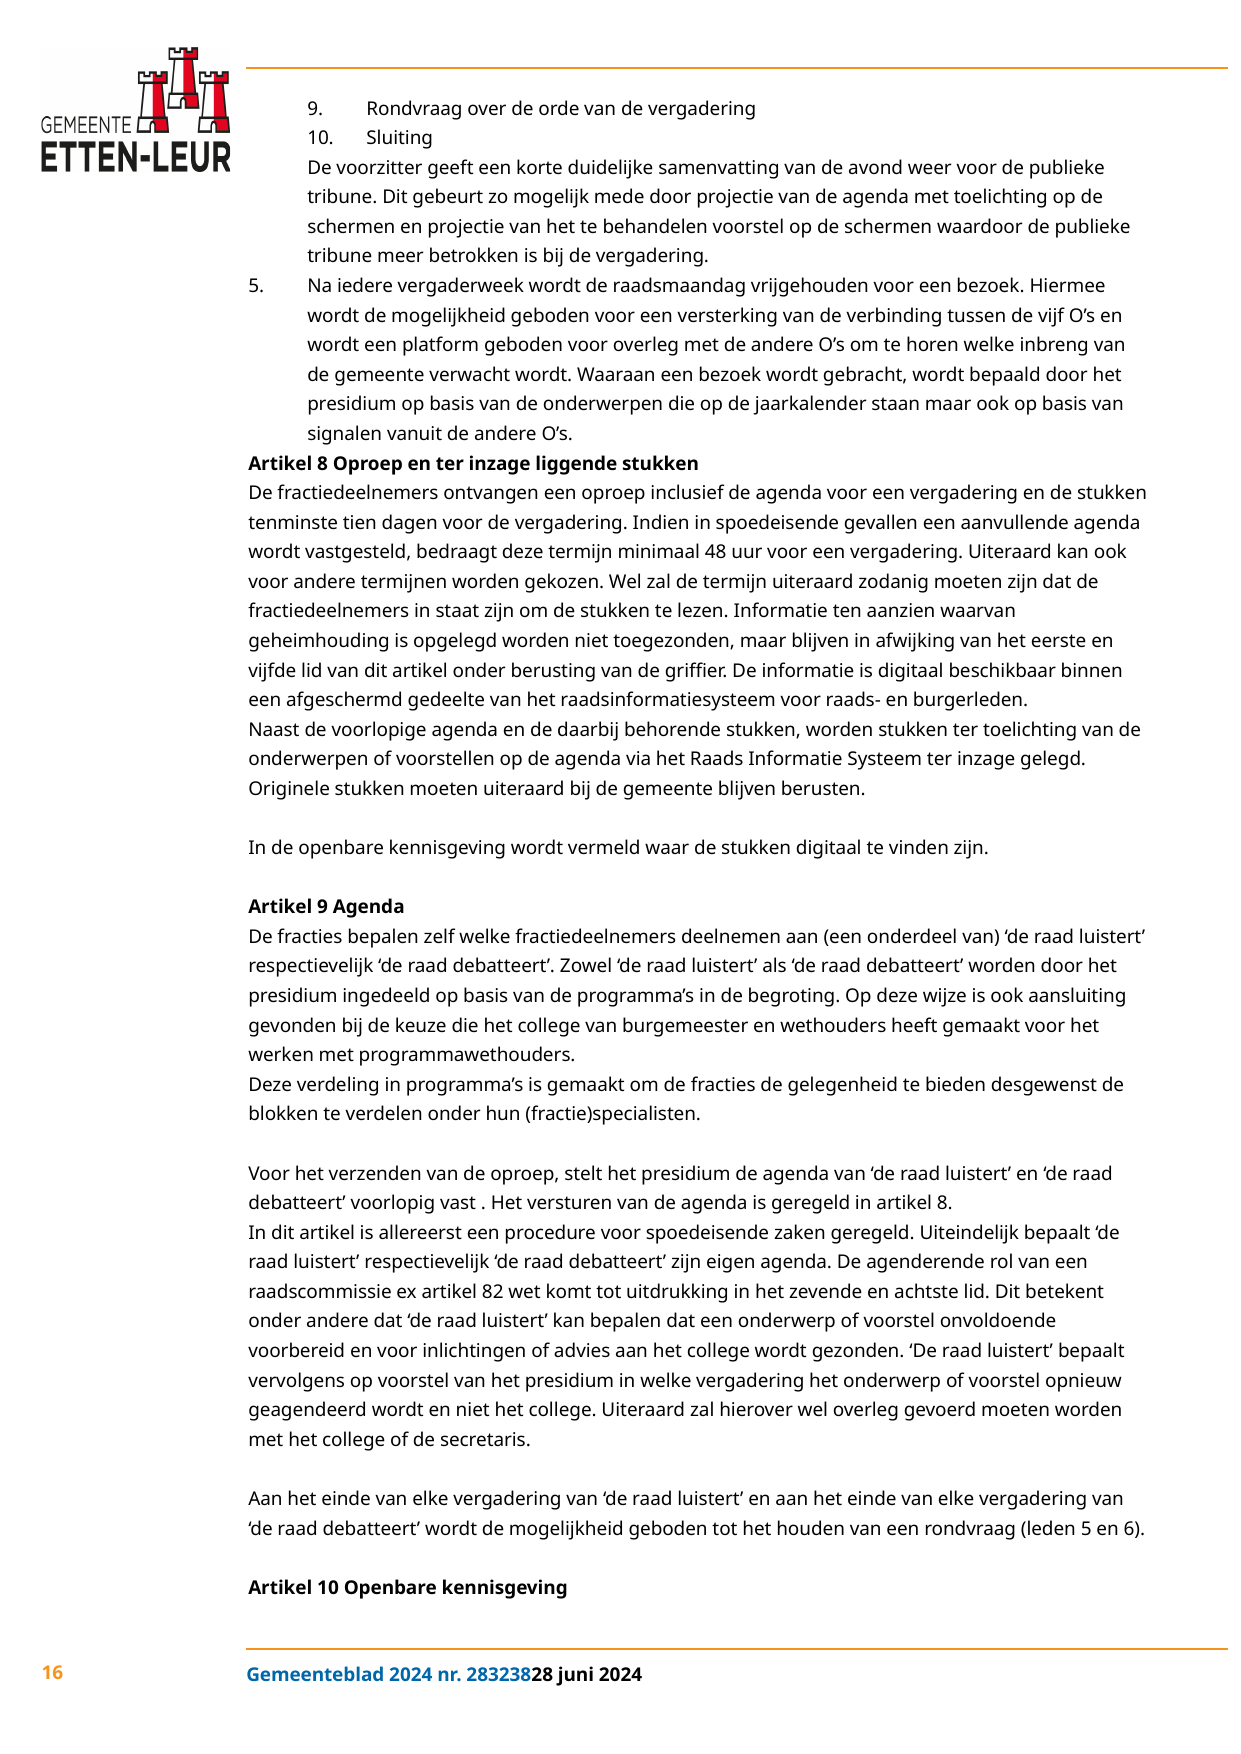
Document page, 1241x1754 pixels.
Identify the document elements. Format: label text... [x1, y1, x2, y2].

text In de openbare kennisgeving wordt vermeld waar de stukken digitaal te vinden zijn. [248, 834, 1152, 860]
text Artikel 10 Openbare kennisgeving [248, 1574, 1152, 1600]
text Voor het verzenden van de oproep, stelt het presidium de agenda van ‘de raad luistert’ en ‘de raad debatteert’ voorlopig vast . Het versturen van de agenda is geregeld in artikel 8. [248, 1160, 1152, 1215]
text De fracties bepalen zelf welke fractiedeelnemers deelnemen aan (een onderdeel van) ‘de raad luistert’ respectievelijk ‘de raad debatteert’. Zowel ‘de raad luistert’ als ‘de raad debatteert’ worden door het presidium ingedeeld op basis van de programma’s in de begroting. Op deze wijze is ook aansluiting gevonden bij de keuze die het college van burgemeester en wethouders heeft gemaakt voor het werken met programmawethouders. [248, 923, 1152, 1067]
list Na iedere vergaderweek wordt de raadsmaandag vrijgehouden voor een bezoek. Hiermee wordt de mogelijkheid geboden voor een versterking van de verbinding tussen de vijf O’s en wordt een platform geboden voor overleg met de andere O’s om te horen welke inbreng van de gemeente verwacht wordt. Waaraan een bezoek wordt gebracht, wordt bepaald door het presidium op basis van de onderwerpen die op de jaarkalender staan maar ook op basis van signalen vanuit de andere O’s. [248, 272, 1152, 446]
list De voorzitter geeft een korte duidelijke samenvatting van de avond weer voor de publieke tribune. Dit gebeurt zo mogelijk mede door projectie van de agenda met toelichting op de schermen en projectie van het te behandelen voorstel op de schermen waardoor de publieke tribune meer betrokken is bij de vergadering. [248, 154, 1152, 268]
list Rondvraag over de orde van de vergadering [307, 95, 1152, 121]
list Sluiting [307, 124, 1152, 150]
text De fractiedeelnemers ontvangen een oproep inclusief de agenda voor een vergadering en de stukken tenminste tien dagen voor de vergadering. Indien in spoedeisende gevallen een aanvullende agenda wordt vastgesteld, bedraagt deze termijn minimaal 48 uur voor een vergadering. Uiteraard kan ook voor andere termijnen worden gekozen. Wel zal de termijn uiteraard zodanig moeten zijn dat de fractiedeelnemers in staat zijn om de stukken te lezen. Informatie ten aanzien waarvan geheimhouding is opgelegd worden niet toegezonden, maar blijven in afwijking van het eerste en vijfde lid van dit artikel onder berusting van de griffier. De informatie is digitaal beschikbaar binnen een afgeschermd gedeelte van het raadsinformatiesysteem voor raads- en burgerleden. [248, 479, 1152, 712]
text Artikel 9 Agenda [248, 893, 1152, 919]
text Artikel 8 Oproep en ter inzage liggende stukken [248, 450, 1152, 476]
text In dit artikel is allereerst een procedure voor spoedeisende zaken geregeld. Uiteindelijk bepaalt ‘de raad luistert’ respectievelijk ‘de raad debatteert’ zijn eigen agenda. De agenderende rol van een raadscommissie ex artikel 82 wet komt tot uitdrukking in het zevende en achtste lid. Dit betekent onder andere dat ‘de raad luistert’ kan bepalen dat een onderwerp of voorstel onvoldoende voorbereid en voor inlichtingen of advies aan het college wordt gezonden. ‘De raad luistert’ bepaalt vervolgens op voorstel van het presidium in welke vergadering het onderwerp of voorstel opnieuw geagendeerd wordt en niet het college. Uiteraard zal hierover wel overleg gevoerd moeten worden met het college of de secretaris. [248, 1219, 1152, 1452]
text Aan het einde van elke vergadering van ‘de raad luistert’ en aan het einde van elke vergadering van ‘de raad debatteert’ wordt de mogelijkheid geboden tot het houden van een rondvraag (leden 5 en 6). [248, 1485, 1152, 1541]
picture [41, 47, 231, 172]
text Naast de voorlopige agenda en de daarbij behorende stukken, worden stukken ter toelichting van de onderwerpen of voorstellen op de agenda via het Raads Informatie Systeem ter inzage gelegd. Originele stukken moeten uiteraard bij de gemeente blijven berusten. [248, 716, 1152, 801]
text Deze verdeling in programma’s is gemaakt om de fracties de gelegenheid te bieden desgewenst de blokken te verdelen onder hun (fractie)specialisten. [248, 1071, 1152, 1126]
